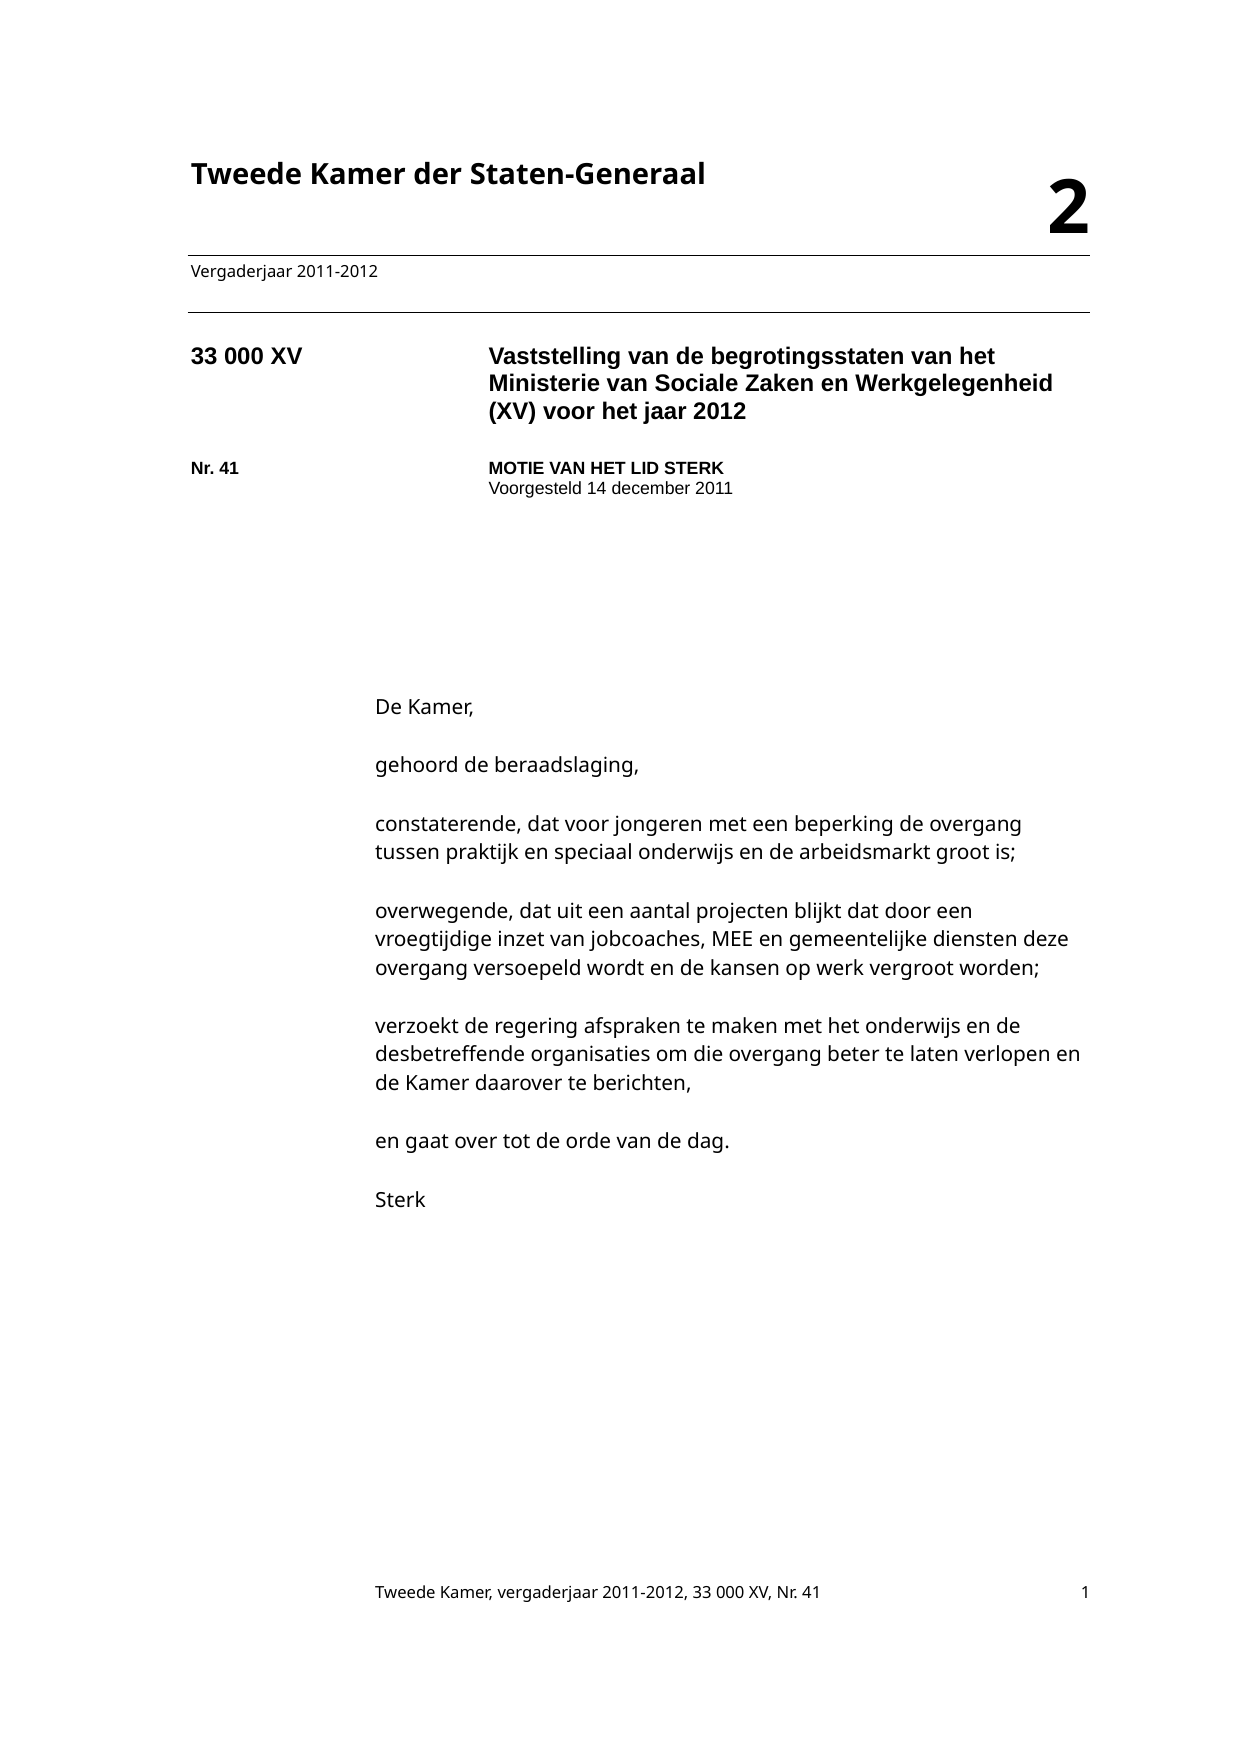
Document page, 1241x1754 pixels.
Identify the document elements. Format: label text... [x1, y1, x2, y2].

table_header 2 [910, 150, 1090, 255]
text en gaat over tot de orde van de dag. [375, 1126, 1090, 1155]
table_cell [188, 313, 485, 339]
text De Kamer, [375, 692, 1090, 721]
table_cell [485, 313, 1090, 339]
table_cell Nr. 41 [188, 455, 485, 573]
table_cell [485, 256, 1090, 312]
table_cell MOTIE VAN HET LID STERK Voorgesteld 14 december 2011 [485, 455, 1090, 573]
table_header Tweede Kamer der Staten-Generaal [188, 150, 909, 255]
text constaterende, dat voor jongeren met een beperking de overgang tussen praktijk en speciaal onderwijs en de arbeidsmarkt groot is; [375, 809, 1090, 866]
table_cell Vaststelling van de begrotingsstaten van het Ministerie van Sociale Zaken en Werkgelegenheid (XV) voor het jaar 2012 [485, 339, 1090, 454]
text overwegende, dat uit een aantal projecten blijkt dat door een vroegtijdige inzet van jobcoaches, MEE en gemeentelijke diensten deze overgang versoepeld wordt en de kansen op werk vergroot worden; [375, 896, 1090, 981]
text gehoord de beraadslaging, [375, 751, 1090, 779]
table_cell Vergaderjaar 2011-2012 [188, 256, 485, 312]
table_cell 33 000 XV [188, 339, 485, 454]
text verzoekt de regering afspraken te maken met het onderwijs en de desbetreffende organisaties om die overgang beter te laten verlopen en de Kamer daarover te berichten, [375, 1011, 1090, 1096]
text Sterk [375, 1185, 1090, 1213]
